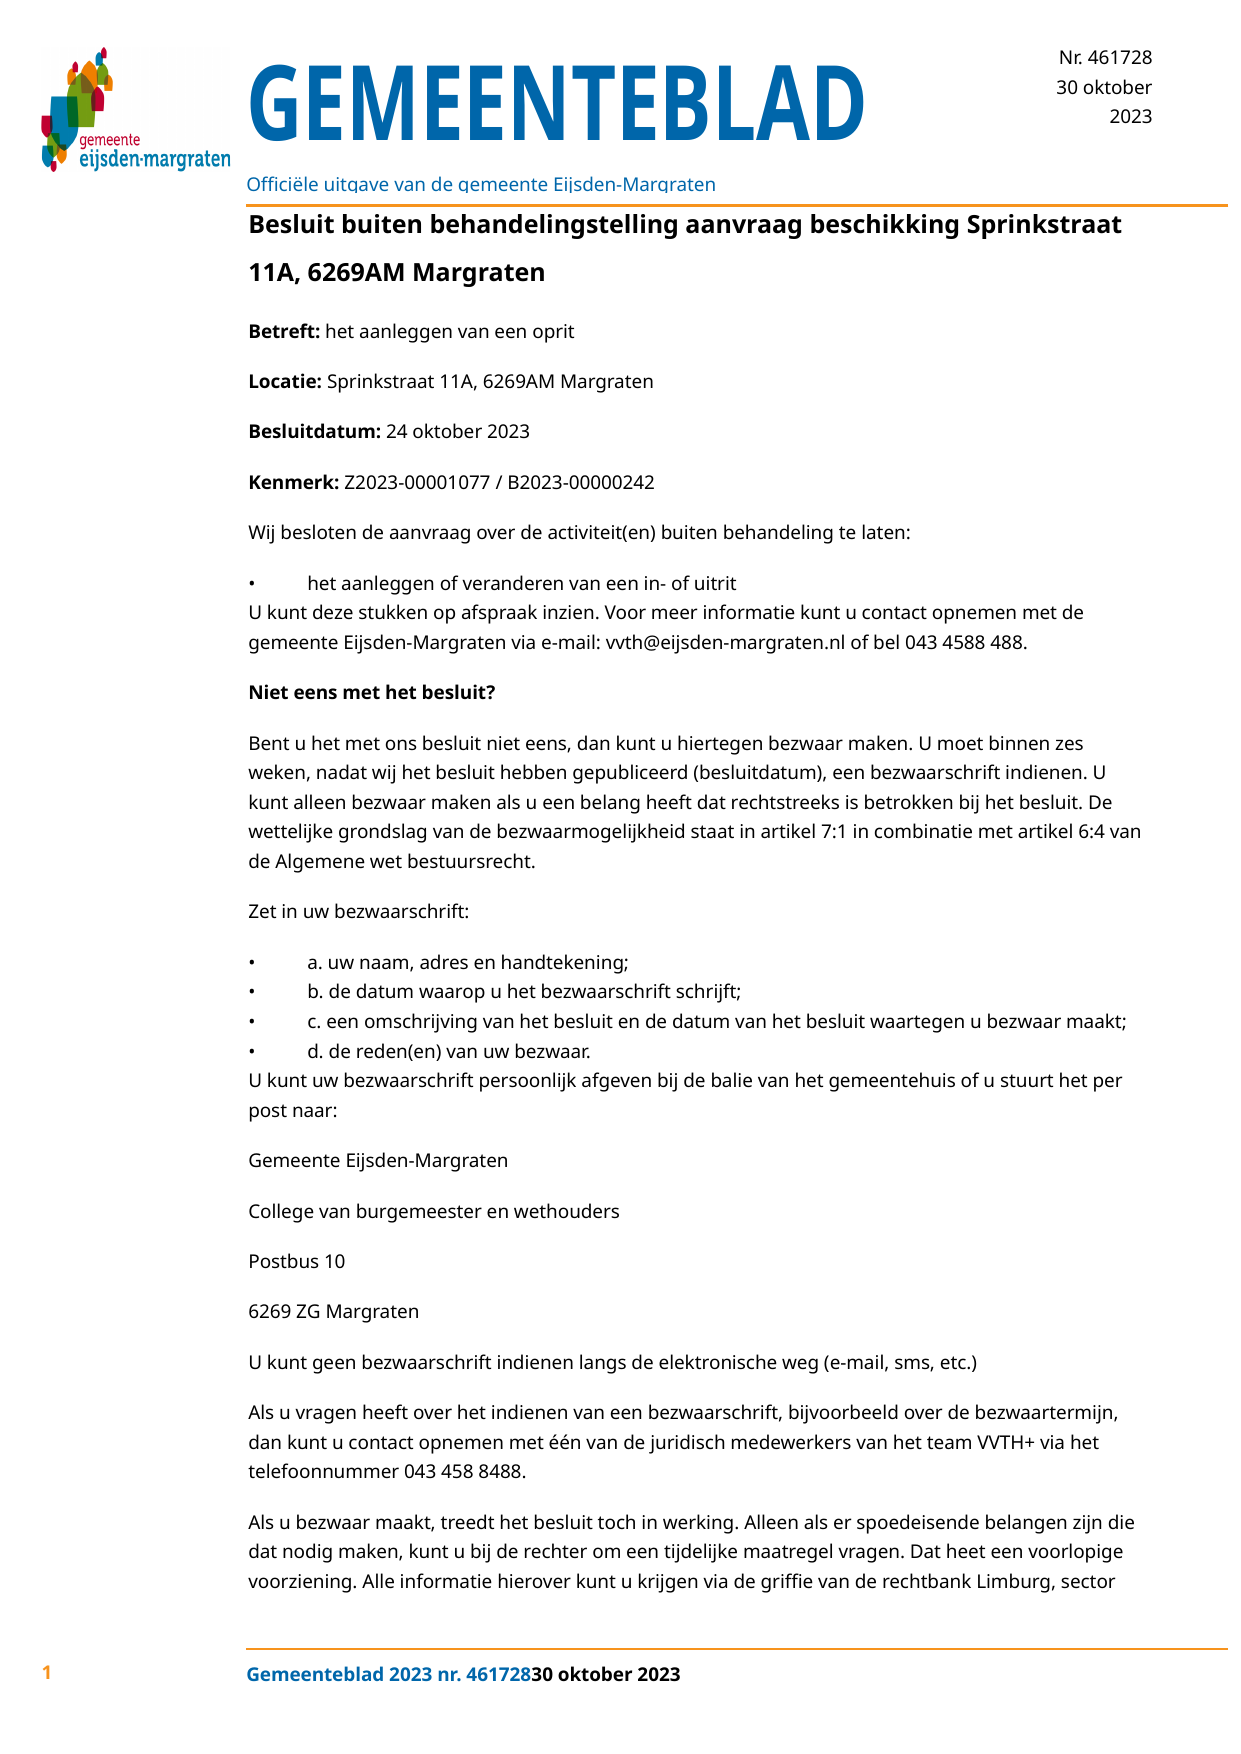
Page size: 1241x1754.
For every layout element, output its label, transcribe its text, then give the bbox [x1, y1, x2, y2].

list d. de reden(en) van uw bezwaar. [248, 1038, 1152, 1064]
text Zet in uw bezwaarschrift: [248, 899, 1152, 924]
text Gemeente Eijsden-Margraten [248, 1147, 1152, 1173]
text Besluitdatum: 24 oktober 2023 [248, 419, 1152, 444]
text 6269 ZG Margraten [248, 1299, 1152, 1324]
text U kunt deze stukken op afspraak inzien. Voor meer informatie kunt u contact opnemen met de gemeente Eijsden-Margraten via e-mail: vvth@eijsden-margraten.nl of bel 043 4588 488. [248, 599, 1152, 655]
text Betreft: het aanleggen van een oprit [248, 318, 1152, 344]
text U kunt geen bezwaarschrift indienen langs de elektronische weg (e-mail, sms, etc.) [248, 1349, 1152, 1375]
list c. een omschrijving van het besluit en de datum van het besluit waartegen u bezwaar maakt; [248, 1008, 1152, 1034]
text Kenmerk: Z2023-00001077 / B2023-00000242 [248, 469, 1152, 495]
text Locatie: Sprinkstraat 11A, 6269AM Margraten [248, 368, 1152, 394]
list b. de datum waarop u het bezwaarschrift schrijft; [248, 979, 1152, 1004]
text Als u vragen heeft over het indienen van een bezwaarschrift, bijvoorbeeld over de bezwaartermijn, dan kunt u contact opnemen met één van de juridisch medewerkers van het team VVTH+ via het telefoonnummer 043 458 8488. [248, 1399, 1152, 1484]
text U kunt uw bezwaarschrift persoonlijk afgeven bij de balie van het gemeentehuis of u stuurt het per post naar: [248, 1067, 1152, 1123]
list a. uw naam, adres en handtekening; [248, 949, 1152, 975]
text Als u bezwaar maakt, treedt het besluit toch in werking. Alleen als er spoedeisende belangen zijn die dat nodig maken, kunt u bij de rechter om een tijdelijke maatregel vragen. Dat heet een voorlopige voorziening. Alle informatie hierover kunt u krijgen via de griffie van de rechtbank Limburg, sector [248, 1509, 1152, 1594]
text Bent u het met ons besluit niet eens, dan kunt u hiertegen bezwaar maken. U moet binnen zes weken, nadat wij het besluit hebben gepubliceerd (besluitdatum), een bezwaarschrift indienen. U kunt alleen bezwaar maken als u een belang heeft dat rechtstreeks is betrokken bij het besluit. De wettelijke grondslag van de bezwaarmogelijkheid staat in artikel 7:1 in combinatie met artikel 6:4 van de Algemene wet bestuursrecht. [248, 730, 1152, 874]
text Postbus 10 [248, 1248, 1152, 1274]
picture [41, 47, 231, 172]
list het aanleggen of veranderen van een in- of uitrit [248, 570, 1152, 596]
text Besluit buiten behandelingstelling aanvraag beschikking Sprinkstraat 11A, 6269AM Margraten [248, 207, 1152, 288]
text Niet eens met het besluit? [248, 679, 1152, 705]
text College van burgemeester en wethouders [248, 1198, 1152, 1224]
text Wij besloten de aanvraag over de activiteit(en) buiten behandeling te laten: [248, 519, 1152, 545]
